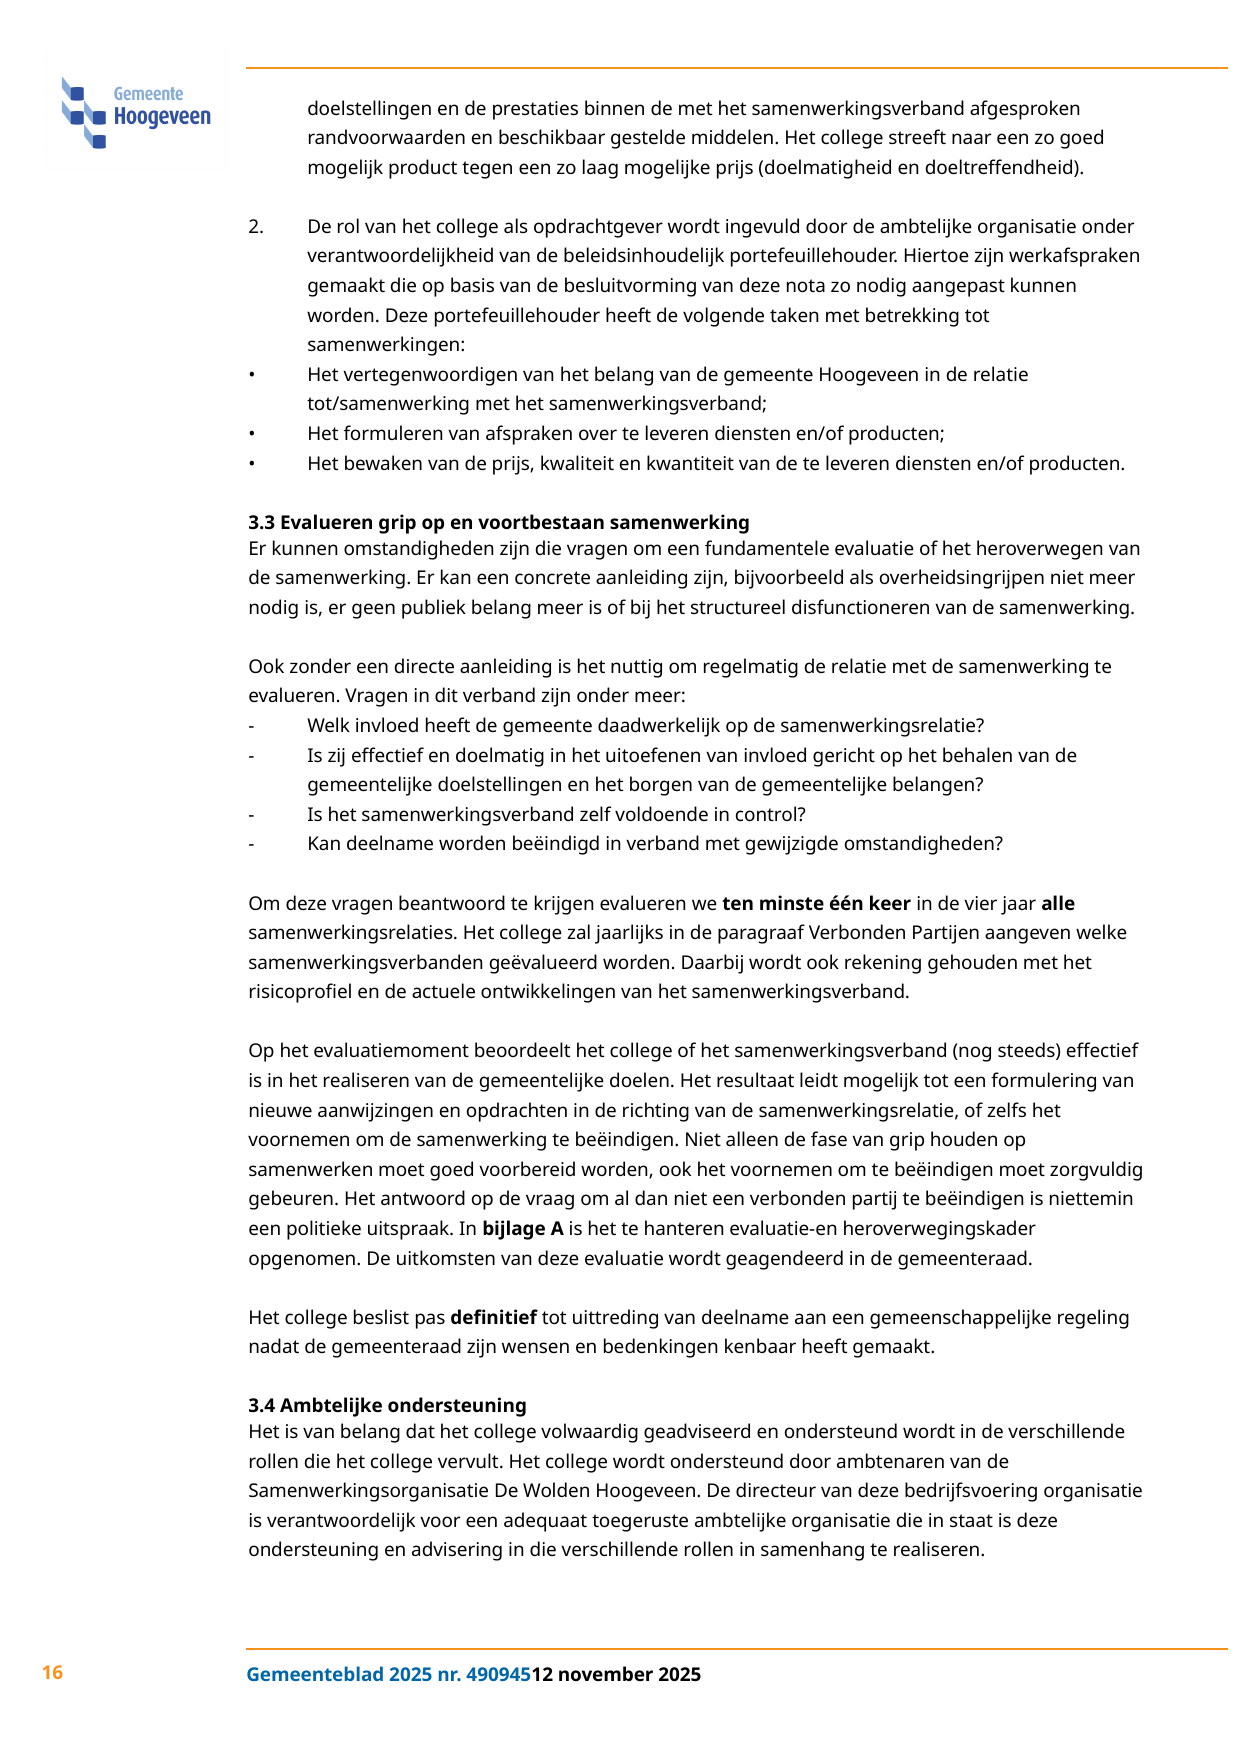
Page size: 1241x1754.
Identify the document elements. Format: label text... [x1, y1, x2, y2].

text Op het evaluatiemoment beoordeelt het college of het samenwerkingsverband (nog steeds) effectief is in het realiseren van de gemeentelijke doelen. Het resultaat leidt mogelijk tot een formulering van nieuwe aanwijzingen en opdrachten in de richting van de samenwerkingsrelatie, of zelfs het voornemen om de samenwerking te beëindigen. Niet alleen de fase van grip houden op samenwerken moet goed voorbereid worden, ook het voornemen om te beëindigen moet zorgvuldig gebeuren. Het antwoord op de vraag om al dan niet een verbonden partij te beëindigen is niettemin een politieke uitspraak. In bijlage A is het te hanteren evaluatie-en heroverwegingskader opgenomen. De uitkomsten van deze evaluatie wordt geagendeerd in de gemeenteraad. [248, 1038, 1152, 1270]
text 3.3 Evalueren grip op en voortbestaan samenwerking [248, 509, 1152, 535]
list Het formuleren van afspraken over te leveren diensten en/of producten; [248, 420, 1152, 446]
picture [41, 47, 231, 172]
text Het college beslist pas definitief tot uittreding van deelname aan een gemeenschappelijke regeling nadat de gemeenteraad zijn wensen en bedenkingen kenbaar heeft gemaakt. [248, 1304, 1152, 1359]
list Het bewaken van de prijs, kwaliteit en kwantiteit van de te leveren diensten en/of producten. [248, 450, 1152, 476]
text Het is van belang dat het college volwaardig geadviseerd en ondersteund wordt in de verschillende rollen die het college vervult. Het college wordt ondersteund door ambtenaren van de Samenwerkingsorganisatie De Wolden Hoogeveen. De directeur van deze bedrijfsvoering organisatie is verantwoordelijk voor een adequaat toegeruste ambtelijke organisatie die in staat is deze ondersteuning en advisering in die verschillende rollen in samenhang te realiseren. [248, 1418, 1152, 1562]
text 3.4 Ambtelijke ondersteuning [248, 1393, 1152, 1418]
list Is zij effectief en doelmatig in het uitoefenen van invloed gericht op het behalen van de gemeentelijke doelstellingen en het borgen van de gemeentelijke belangen? [248, 742, 1152, 797]
list Is het samenwerkingsverband zelf voldoende in control? [248, 801, 1152, 827]
list Kan deelname worden beëindigd in verband met gewijzigde omstandigheden? [248, 831, 1152, 856]
text Ook zonder een directe aanleiding is het nuttig om regelmatig de relatie met de samenwerking te evalueren. Vragen in dit verband zijn onder meer: [248, 653, 1152, 708]
list Welk invloed heeft de gemeente daadwerkelijk op de samenwerkingsrelatie? [248, 712, 1152, 738]
text Om deze vragen beantwoord te krijgen evalueren we ten minste één keer in de vier jaar alle samenwerkingsrelaties. Het college zal jaarlijks in de paragraaf Verbonden Partijen aangeven welke samenwerkingsverbanden geëvalueerd worden. Daarbij wordt ook rekening gehouden met het risicoprofiel en de actuele ontwikkelingen van het samenwerkingsverband. [248, 890, 1152, 1004]
text Er kunnen omstandigheden zijn die vragen om een fundamentele evaluatie of het heroverwegen van de samenwerking. Er kan een concrete aanleiding zijn, bijvoorbeeld als overheidsingrijpen niet meer nodig is, er geen publiek belang meer is of bij het structureel disfunctioneren van de samenwerking. [248, 535, 1152, 619]
list De rol van het college als opdrachtgever wordt ingevuld door de ambtelijke organisatie onder verantwoordelijkheid van de beleidsinhoudelijk portefeuillehouder. Hiertoe zijn werkafspraken gemaakt die op basis van de besluitvorming van deze nota zo nodig aangepast kunnen worden. Deze portefeuillehouder heeft de volgende taken met betrekking tot samenwerkingen: [248, 213, 1152, 357]
list Het vertegenwoordigen van het belang van de gemeente Hoogeveen in de relatie tot/samenwerking met het samenwerkingsverband; [248, 361, 1152, 416]
list doelstellingen en de prestaties binnen de met het samenwerkingsverband afgesproken randvoorwaarden en beschikbaar gestelde middelen. Het college streeft naar een zo goed mogelijk product tegen een zo laag mogelijke prijs (doelmatigheid en doeltreffendheid). [248, 95, 1152, 180]
